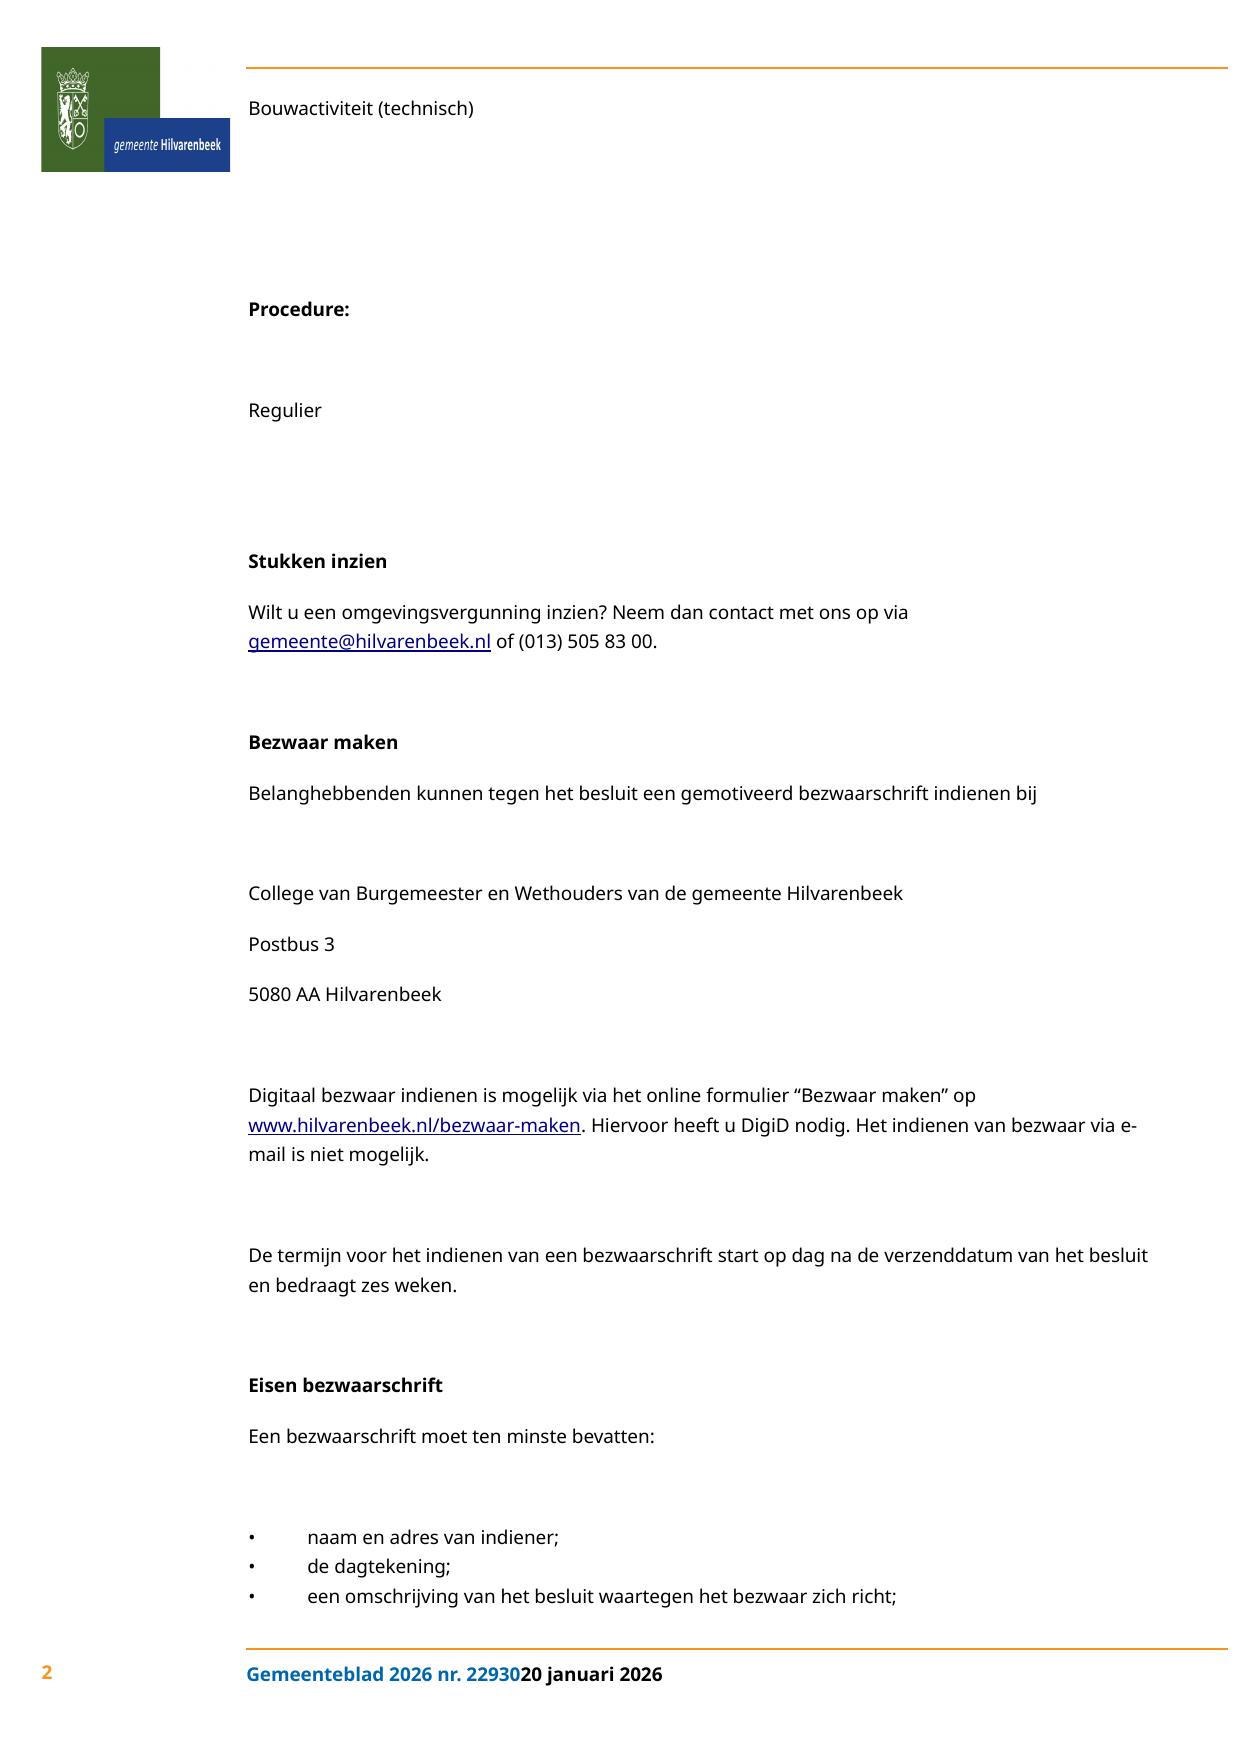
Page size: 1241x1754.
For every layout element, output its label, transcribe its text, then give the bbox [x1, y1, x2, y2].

text Regulier [248, 397, 1152, 423]
text De termijn voor het indienen van een bezwaarschrift start op dag na de verzenddatum van het besluit en bedraagt zes weken. [248, 1242, 1152, 1298]
text Postbus 3 [248, 931, 1152, 957]
text Stukken inzien [248, 548, 1152, 574]
text Belanghebbenden kunnen tegen het besluit een gemotiveerd bezwaarschrift indienen bij [248, 780, 1152, 806]
text Bezwaar maken [248, 729, 1152, 755]
list een omschrijving van het besluit waartegen het bezwaar zich richt; [248, 1583, 1152, 1609]
text Bouwactiviteit (technisch) [248, 95, 1152, 121]
text College van Burgemeester en Wethouders van de gemeente Hilvarenbeek [248, 881, 1152, 906]
text Een bezwaarschrift moet ten minste bevatten: [248, 1423, 1152, 1449]
picture [41, 47, 231, 172]
text Procedure: [248, 296, 1152, 322]
list naam en adres van indiener; [248, 1524, 1152, 1550]
text 5080 AA Hilvarenbeek [248, 981, 1152, 1007]
text Wilt u een omgevingsvergunning inzien? Neem dan contact met ons op via gemeente@hilvarenbeek.nl of (013) 505 83 00. [248, 599, 1152, 654]
text Digitaal bezwaar indienen is mogelijk via het online formulier “Bezwaar maken” op www.hilvarenbeek.nl/bezwaar-maken. Hiervoor heeft u DigiD nodig. Het indienen van bezwaar via e-mail is niet mogelijk. [248, 1082, 1152, 1167]
text Eisen bezwaarschrift [248, 1373, 1152, 1398]
list de dagtekening; [248, 1553, 1152, 1579]
